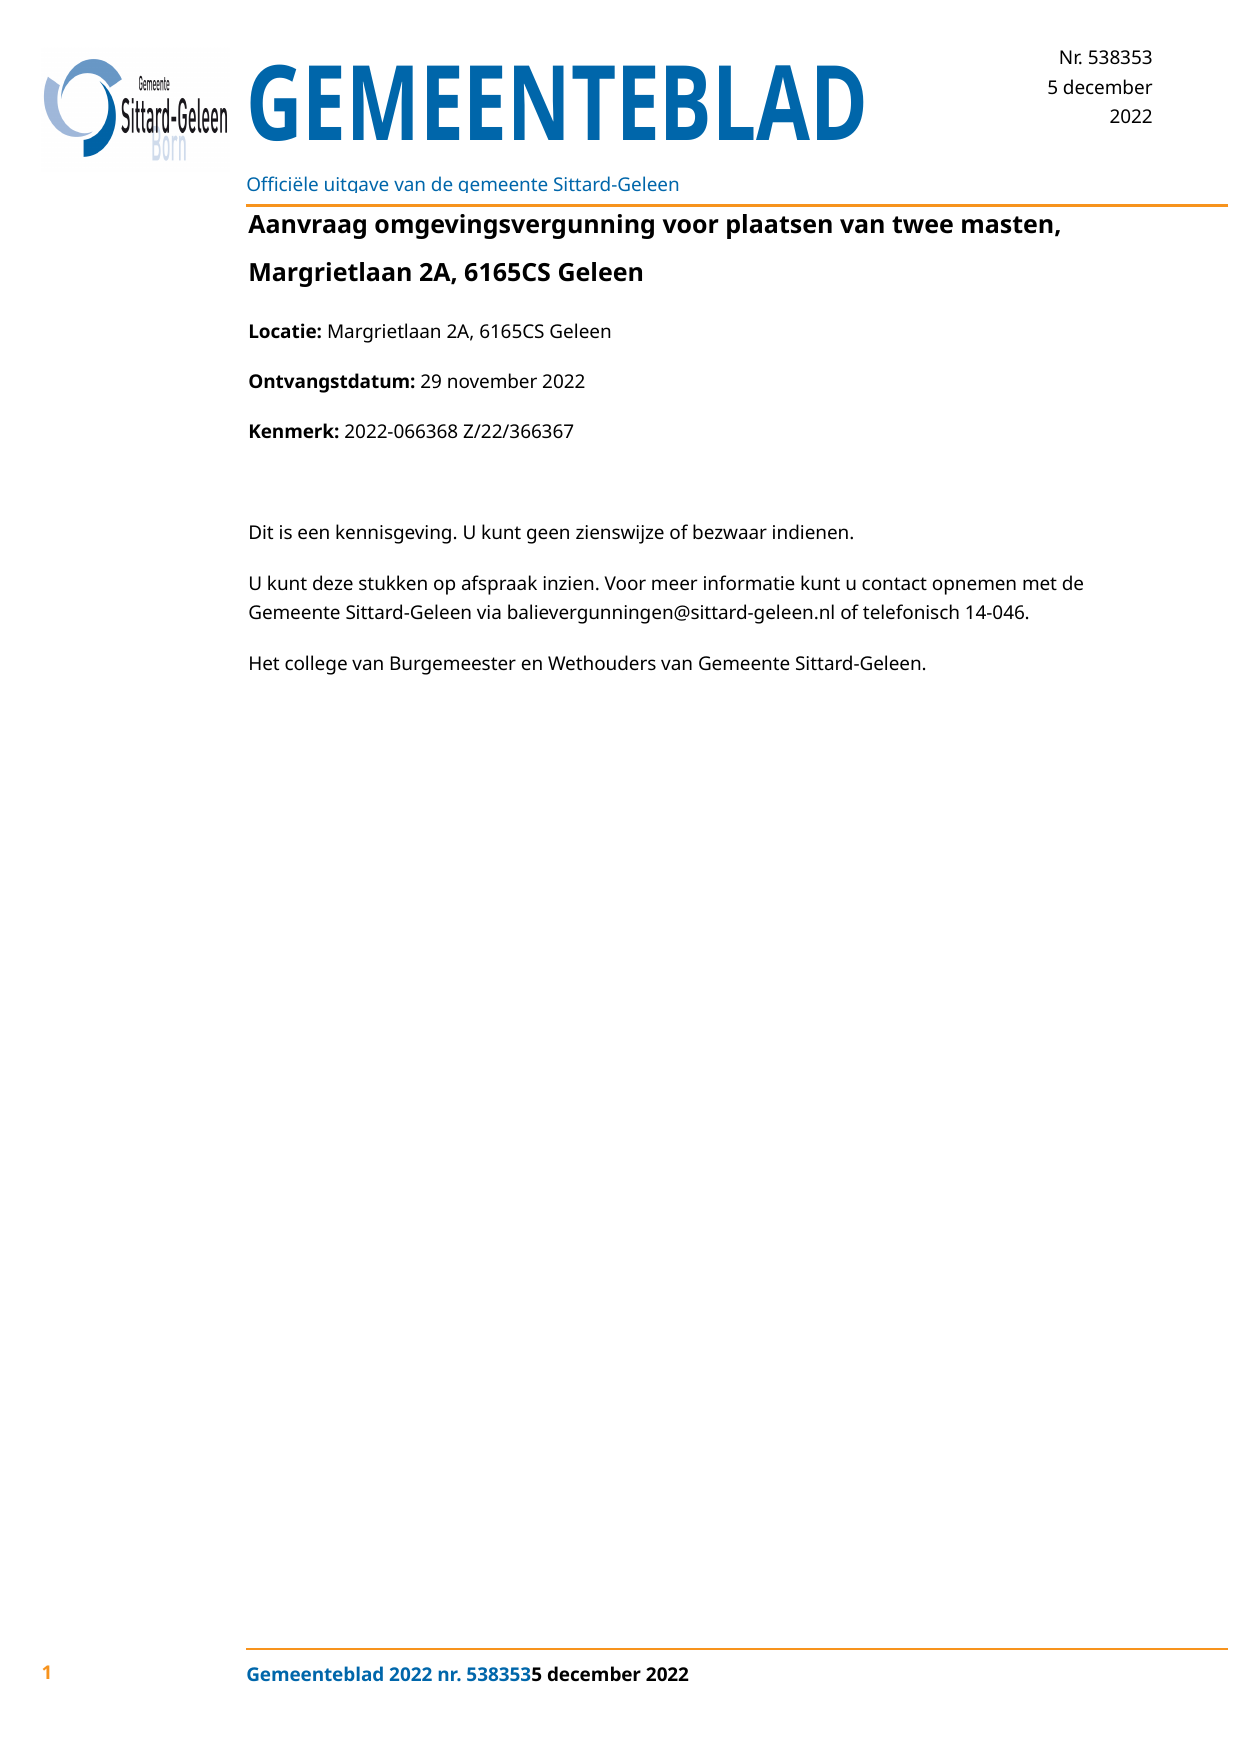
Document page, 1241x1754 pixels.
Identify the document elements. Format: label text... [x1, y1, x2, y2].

text Dit is een kennisgeving. U kunt geen zienswijze of bezwaar indienen. [248, 519, 1152, 545]
text Ontvangstdatum: 29 november 2022 [248, 368, 1152, 394]
text Het college van Burgemeester en Wethouders van Gemeente Sittard-Geleen. [248, 650, 1152, 676]
text Aanvraag omgevingsvergunning voor plaatsen van twee masten, Margrietlaan 2A, 6165CS Geleen [248, 207, 1152, 288]
picture [41, 47, 231, 172]
text Locatie: Margrietlaan 2A, 6165CS Geleen [248, 318, 1152, 344]
text U kunt deze stukken op afspraak inzien. Voor meer informatie kunt u contact opnemen met de Gemeente Sittard-Geleen via balievergunningen@sittard-geleen.nl of telefonisch 14-046. [248, 570, 1152, 625]
text Kenmerk: 2022-066368 Z/22/366367 [248, 419, 1152, 444]
